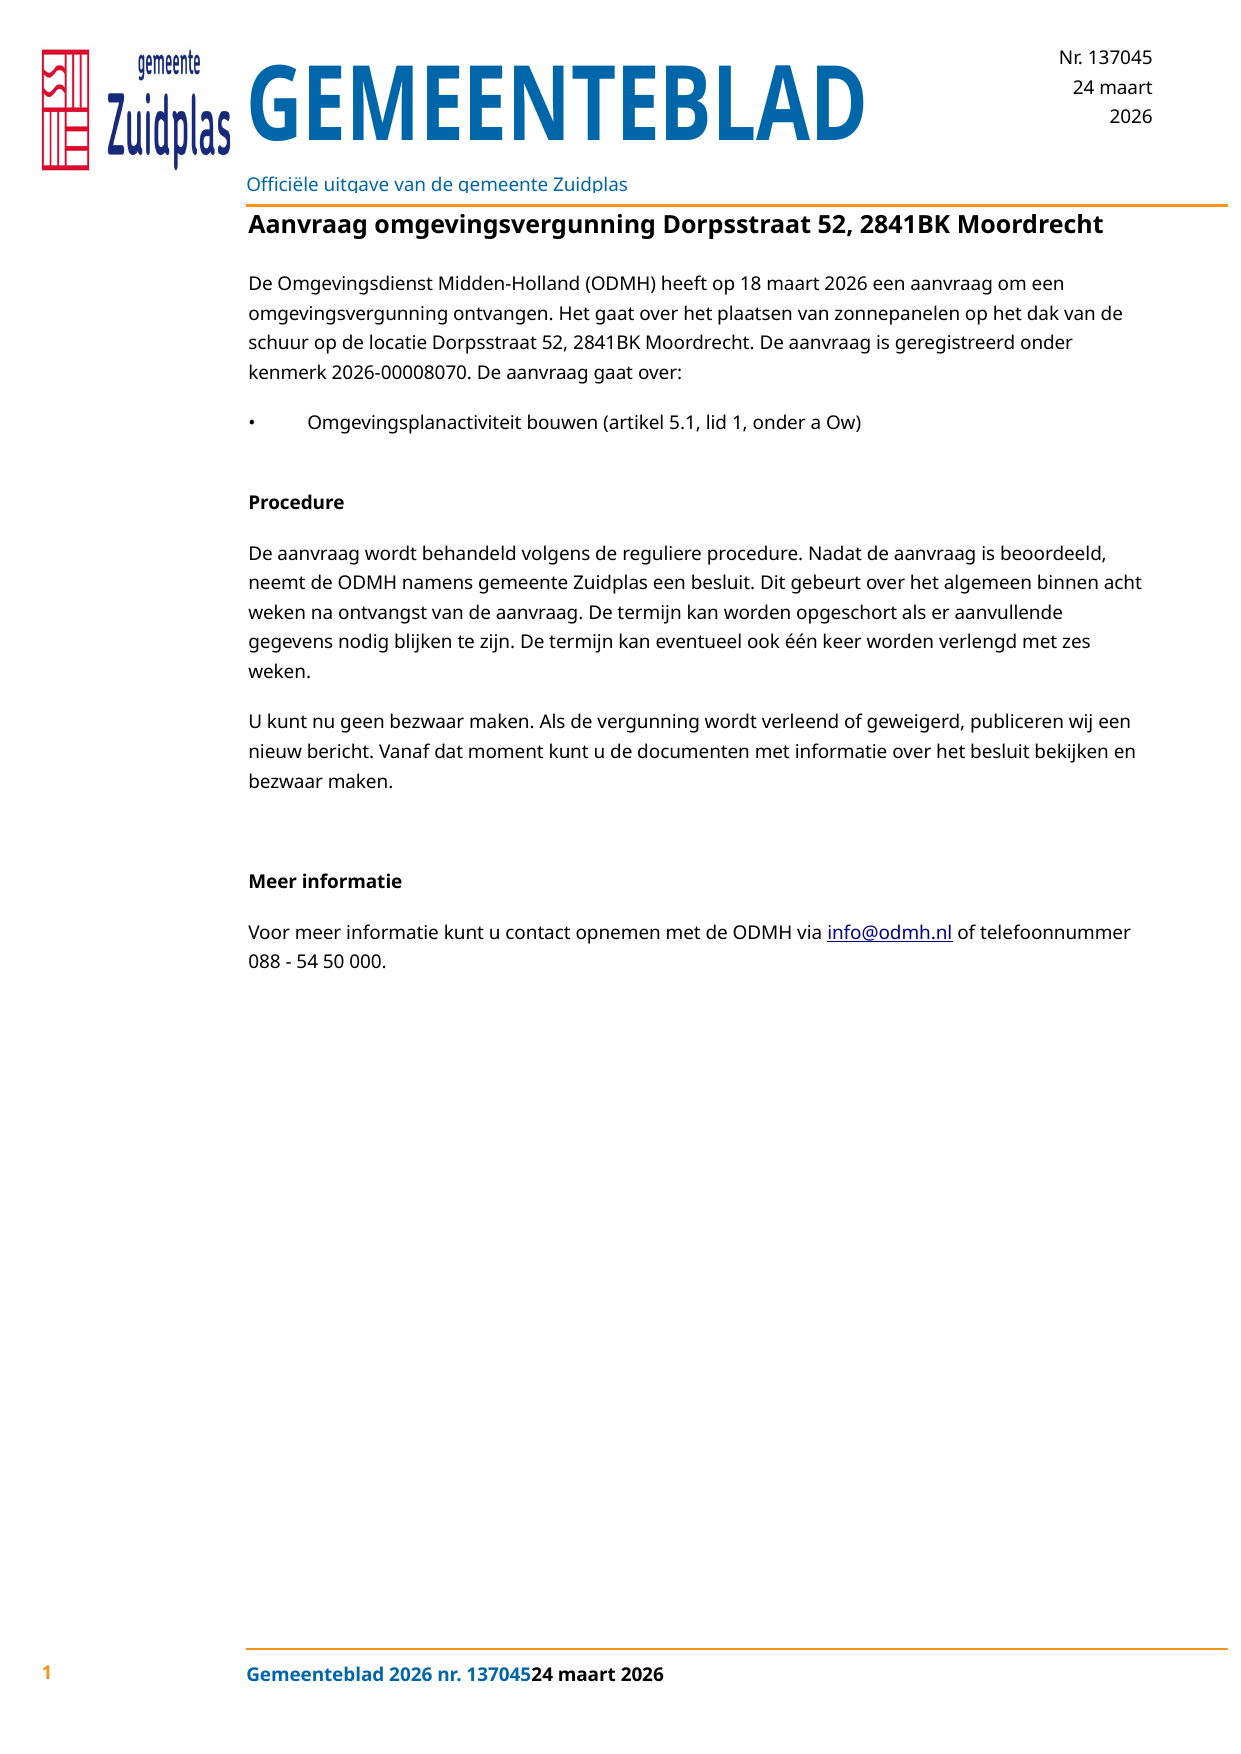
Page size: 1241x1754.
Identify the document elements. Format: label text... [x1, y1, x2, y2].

text Voor meer informatie kunt u contact opnemen met de ODMH via info@odmh.nl of telefoonnummer 088 - 54 50 000. [248, 919, 1152, 974]
text Procedure [248, 489, 1152, 515]
picture [41, 47, 231, 172]
list Omgevingsplanactiviteit bouwen (artikel 5.1, lid 1, onder a Ow) [248, 409, 1152, 435]
text De Omgevingsdienst Midden-Holland (ODMH) heeft op 18 maart 2026 een aanvraag om een omgevingsvergunning ontvangen. Het gaat over het plaatsen van zonnepanelen op het dak van de schuur op de locatie Dorpsstraat 52, 2841BK Moordrecht. De aanvraag is geregistreerd onder kenmerk 2026-00008070. De aanvraag gaat over: [248, 270, 1152, 385]
text Meer informatie [248, 869, 1152, 894]
text Aanvraag omgevingsvergunning Dorpsstraat 52, 2841BK Moordrecht [248, 207, 1152, 241]
text U kunt nu geen bezwaar maken. Als de vergunning wordt verleend of geweigerd, publiceren wij een nieuw bericht. Vanaf dat moment kunt u de documenten met informatie over het besluit bekijken en bezwaar maken. [248, 709, 1152, 793]
text De aanvraag wordt behandeld volgens de reguliere procedure. Nadat de aanvraag is beoordeeld, neemt de ODMH namens gemeente Zuidplas een besluit. Dit gebeurt over het algemeen binnen acht weken na ontvangst van de aanvraag. De termijn kan worden opgeschort als er aanvullende gegevens nodig blijken te zijn. De termijn kan eventueel ook één keer worden verlengd met zes weken. [248, 540, 1152, 684]
